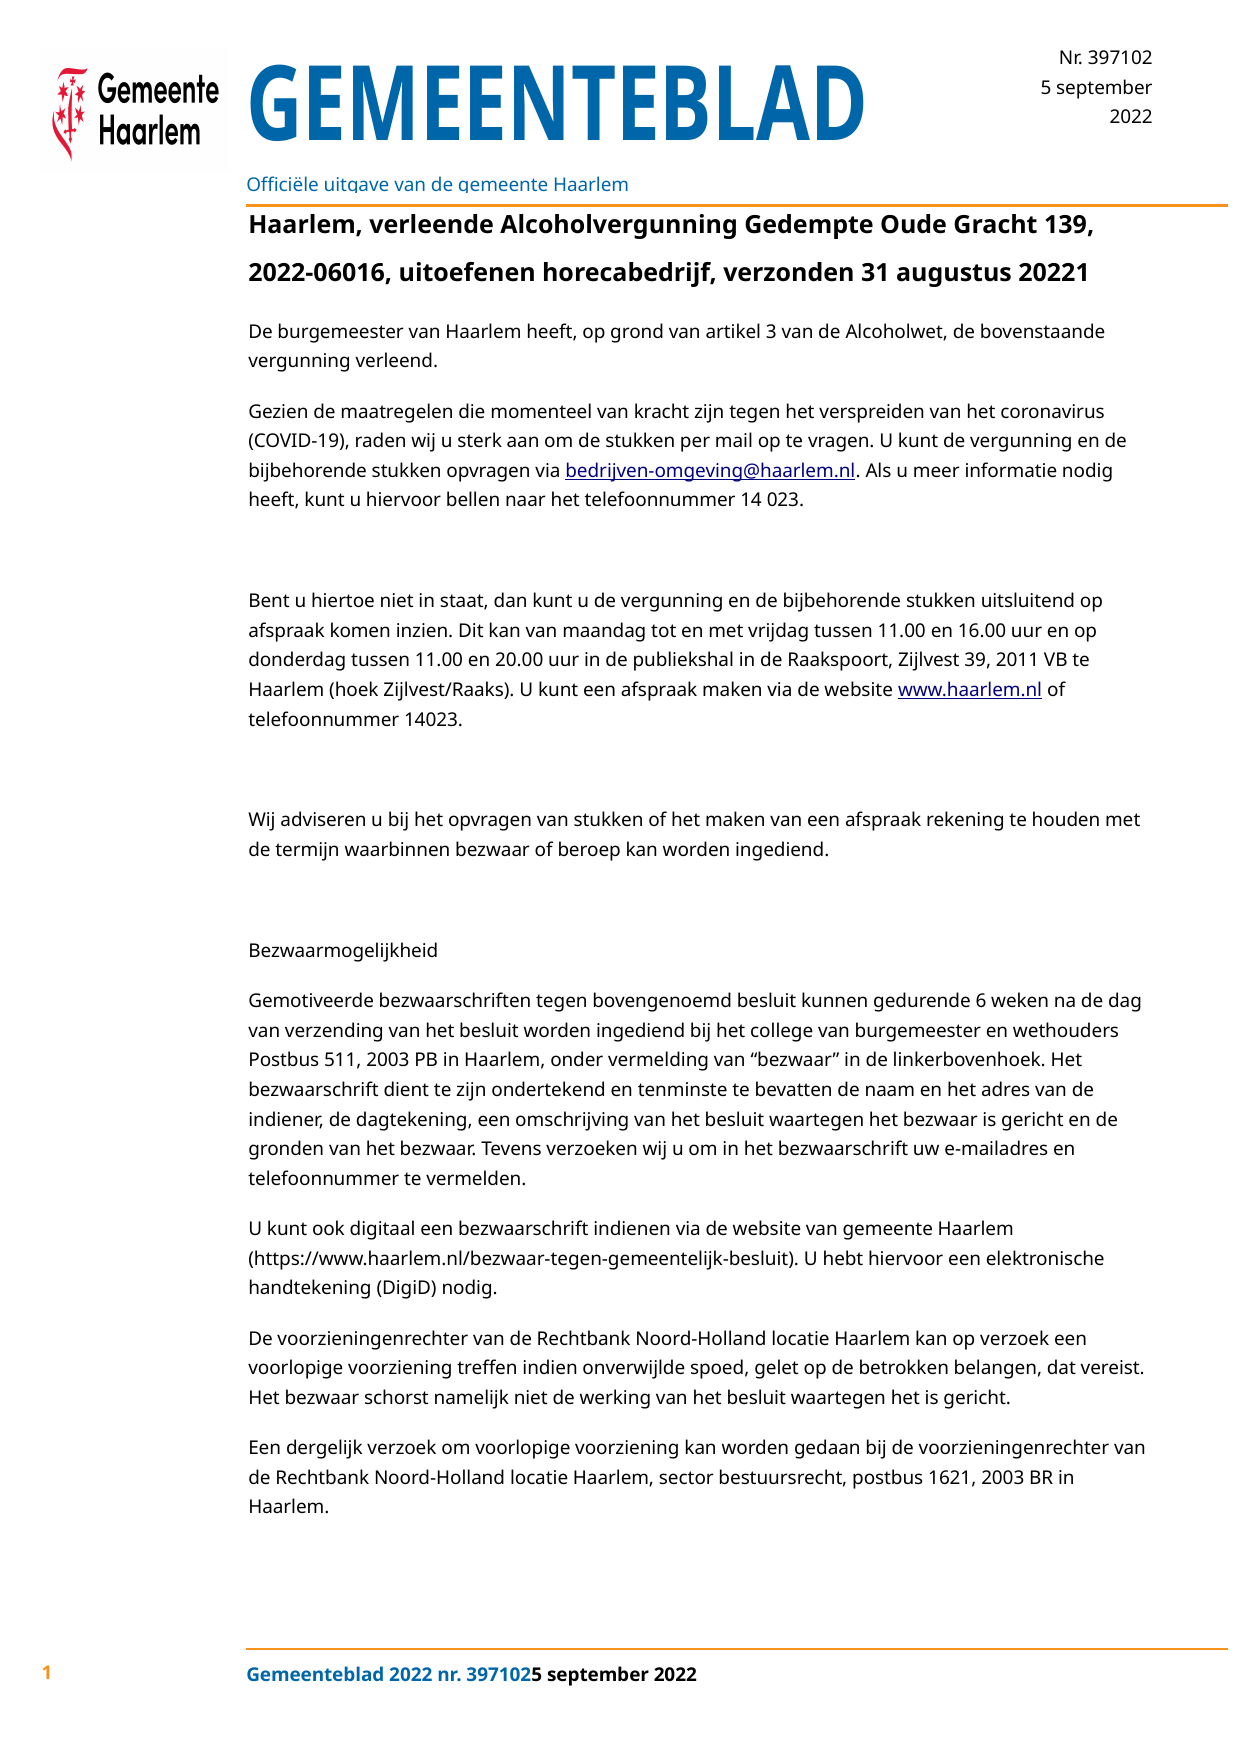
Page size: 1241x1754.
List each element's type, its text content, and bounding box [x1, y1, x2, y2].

text Gezien de maatregelen die momenteel van kracht zijn tegen het verspreiden van het coronavirus (COVID-19), raden wij u sterk aan om de stukken per mail op te vragen. U kunt de vergunning en de bijbehorende stukken opvragen via bedrijven-omgeving@haarlem.nl. Als u meer informatie nodig heeft, kunt u hiervoor bellen naar het telefoonnummer 14 023. [248, 398, 1152, 512]
text Een dergelijk verzoek om voorlopige voorziening kan worden gedaan bij de voorzieningenrechter van de Rechtbank Noord-Holland locatie Haarlem, sector bestuursrecht, postbus 1621, 2003 BR in Haarlem. [248, 1434, 1152, 1519]
picture [41, 47, 231, 172]
text De burgemeester van Haarlem heeft, op grond van artikel 3 van de Alcoholwet, de bovenstaande vergunning verleend. [248, 318, 1152, 373]
text De voorzieningenrechter van de Rechtbank Noord-Holland locatie Haarlem kan op verzoek een voorlopige voorziening treffen indien onverwijlde spoed, gelet op de betrokken belangen, dat vereist. Het bezwaar schorst namelijk niet de werking van het besluit waartegen het is gericht. [248, 1325, 1152, 1410]
text Bent u hiertoe niet in staat, dan kunt u de vergunning en de bijbehorende stukken uitsluitend op afspraak komen inzien. Dit kan van maandag tot en met vrijdag tussen 11.00 en 16.00 uur en op donderdag tussen 11.00 en 20.00 uur in de publiekshal in de Raakspoort, Zijlvest 39, 2011 VB te Haarlem (hoek Zijlvest/Raaks). U kunt een afspraak maken via de website www.haarlem.nl of telefoonnummer 14023. [248, 587, 1152, 732]
text Wij adviseren u bij het opvragen van stukken of het maken van een afspraak rekening te houden met de termijn waarbinnen bezwaar of beroep kan worden ingediend. [248, 807, 1152, 862]
text Haarlem, verleende Alcoholvergunning Gedempte Oude Gracht 139, 2022-06016, uitoefenen horecabedrijf, verzonden 31 augustus 20221 [248, 207, 1152, 288]
text U kunt ook digitaal een bezwaarschrift indienen via de website van gemeente Haarlem (https://www.haarlem.nl/bezwaar-tegen-gemeentelijk-besluit). U hebt hiervoor een elektronische handtekening (DigiD) nodig. [248, 1215, 1152, 1300]
text Gemotiveerde bezwaarschriften tegen bovengenoemd besluit kunnen gedurende 6 weken na de dag van verzending van het besluit worden ingediend bij het college van burgemeester en wethouders Postbus 511, 2003 PB in Haarlem, onder vermelding van “bezwaar” in de linkerbovenhoek. Het bezwaarschrift dient te zijn ondertekend en tenminste te bevatten de naam en het adres van de indiener, de dagtekening, een omschrijving van het besluit waartegen het bezwaar is gericht en de gronden van het bezwaar. Tevens verzoeken wij u om in het bezwaarschrift uw e-mailadres en telefoonnummer te vermelden. [248, 987, 1152, 1191]
text Bezwaarmogelijkheid [248, 937, 1152, 963]
